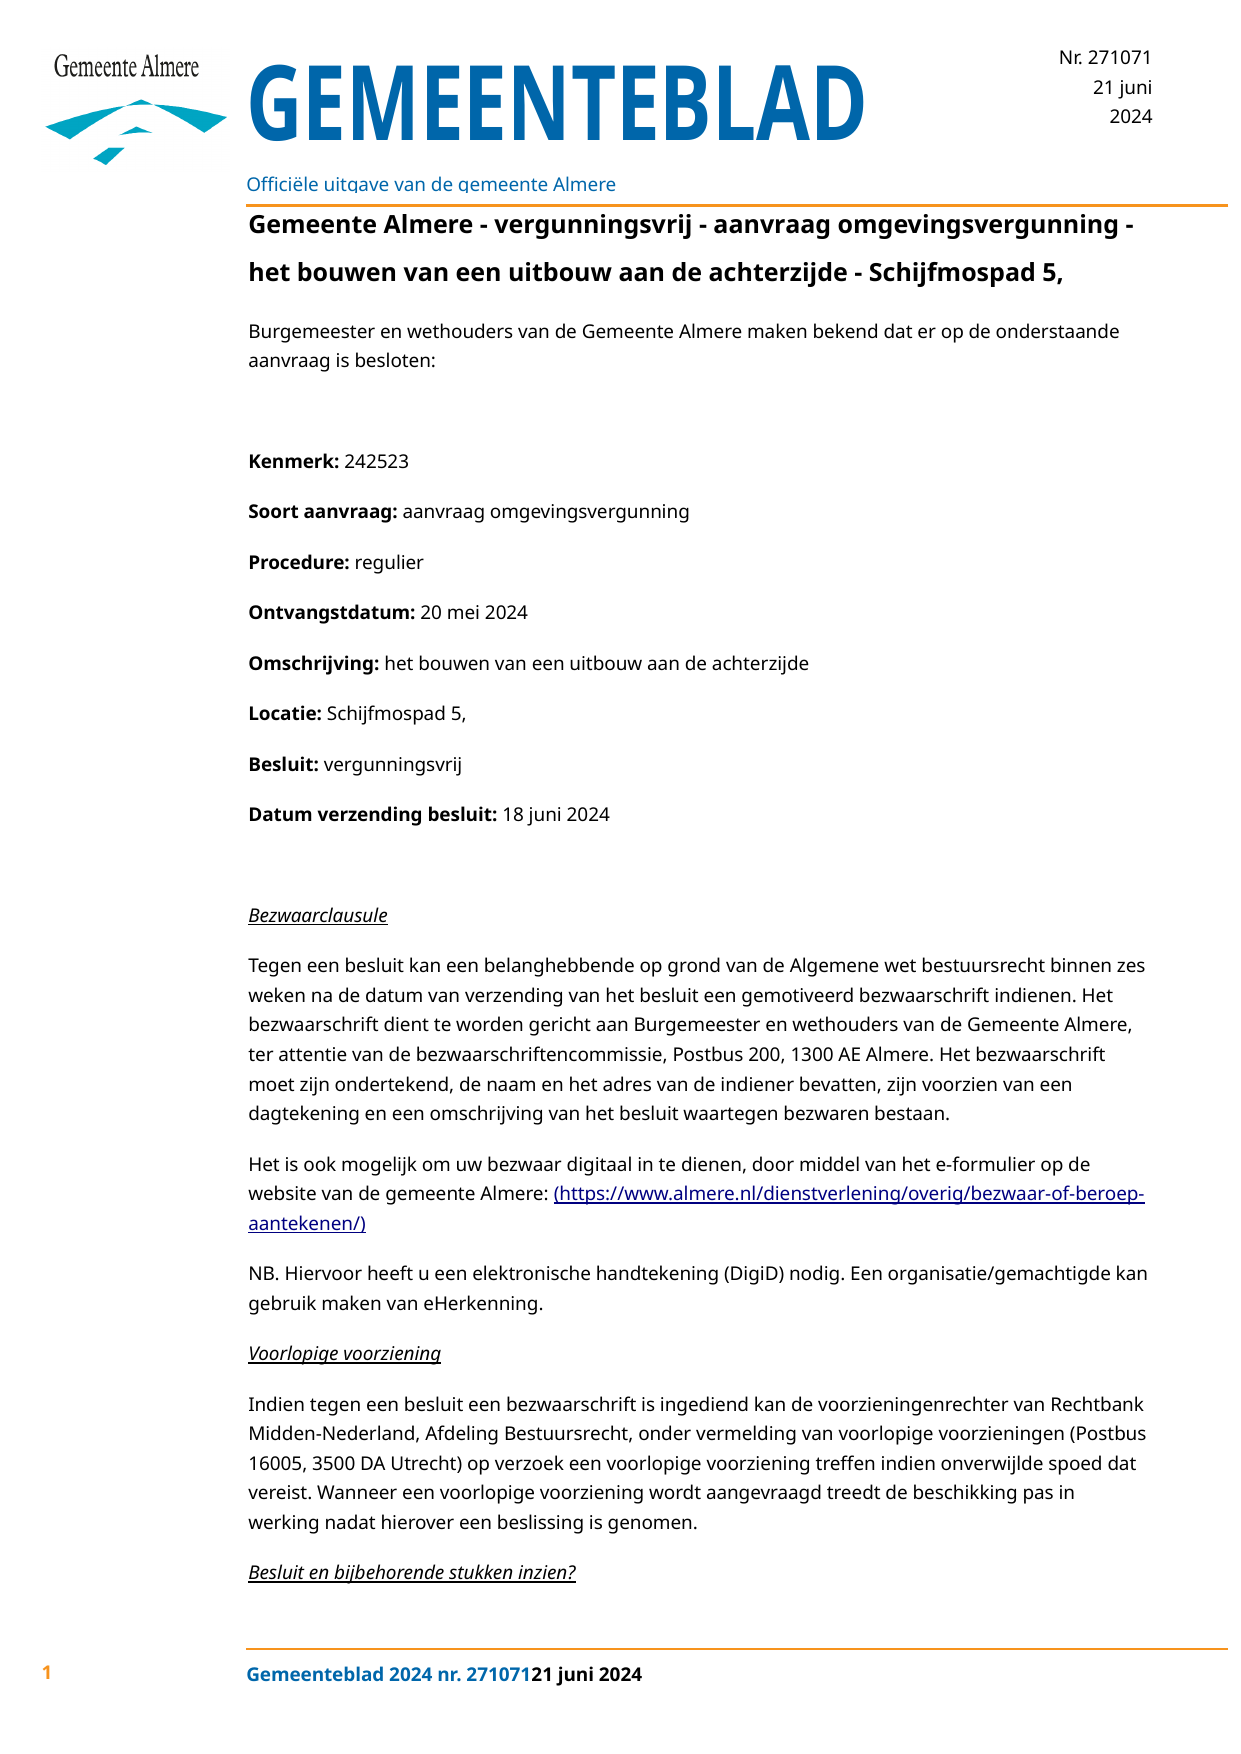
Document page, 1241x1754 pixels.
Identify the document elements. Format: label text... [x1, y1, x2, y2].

text Procedure: regulier [248, 549, 1152, 575]
text Ontvangstdatum: 20 mei 2024 [248, 599, 1152, 625]
text Omschrijving: het bouwen van een uitbouw aan de achterzijde [248, 650, 1152, 676]
text NB. Hiervoor heeft u een elektronische handtekening (DigiD) nodig. Een organisatie/gemachtigde kan gebruik maken van eHerkenning. [248, 1260, 1152, 1316]
text Besluit en bijbehorende stukken inzien? [248, 1559, 1152, 1585]
text Besluit: vergunningsvrij [248, 751, 1152, 777]
text Burgemeester en wethouders van de Gemeente Almere maken bekend dat er op de onderstaande aanvraag is besloten: [248, 318, 1152, 373]
text Tegen een besluit kan een belanghebbende op grond van de Algemene wet bestuursrecht binnen zes weken na de datum van verzending van het besluit een gemotiveerd bezwaarschrift indienen. Het bezwaarschrift dient te worden gericht aan Burgemeester en wethouders van de Gemeente Almere, ter attentie van de bezwaarschriftencommissie, Postbus 200, 1300 AE Almere. Het bezwaarschrift moet zijn ondertekend, de naam en het adres van de indiener bevatten, zijn voorzien van een dagtekening en een omschrijving van het besluit waartegen bezwaren bestaan. [248, 952, 1152, 1126]
text Kenmerk: 242523 [248, 448, 1152, 474]
text Voorlopige voorziening [248, 1340, 1152, 1366]
text Indien tegen een besluit een bezwaarschrift is ingediend kan de voorzieningenrechter van Rechtbank Midden-Nederland, Afdeling Bestuursrecht, onder vermelding van voorlopige voorzieningen (Postbus 16005, 3500 DA Utrecht) op verzoek een voorlopige voorziening treffen indien onverwijlde spoed dat vereist. Wanneer een voorlopige voorziening wordt aangevraagd treedt de beschikking pas in werking nadat hierover een beslissing is genomen. [248, 1391, 1152, 1535]
text Datum verzending besluit: 18 juni 2024 [248, 801, 1152, 827]
text Het is ook mogelijk om uw bezwaar digitaal in te dienen, door middel van het e-formulier op de website van de gemeente Almere: (https://www.almere.nl/dienstverlening/overig/bezwaar-of-beroep-aantekenen/) [248, 1151, 1152, 1236]
text Locatie: Schijfmospad 5, [248, 700, 1152, 726]
picture [41, 47, 231, 172]
text Soort aanvraag: aanvraag omgevingsvergunning [248, 499, 1152, 524]
text Bezwaarclausule [248, 902, 1152, 928]
text Gemeente Almere - vergunningsvrij - aanvraag omgevingsvergunning - het bouwen van een uitbouw aan de achterzijde - Schijfmospad 5, [248, 207, 1152, 288]
